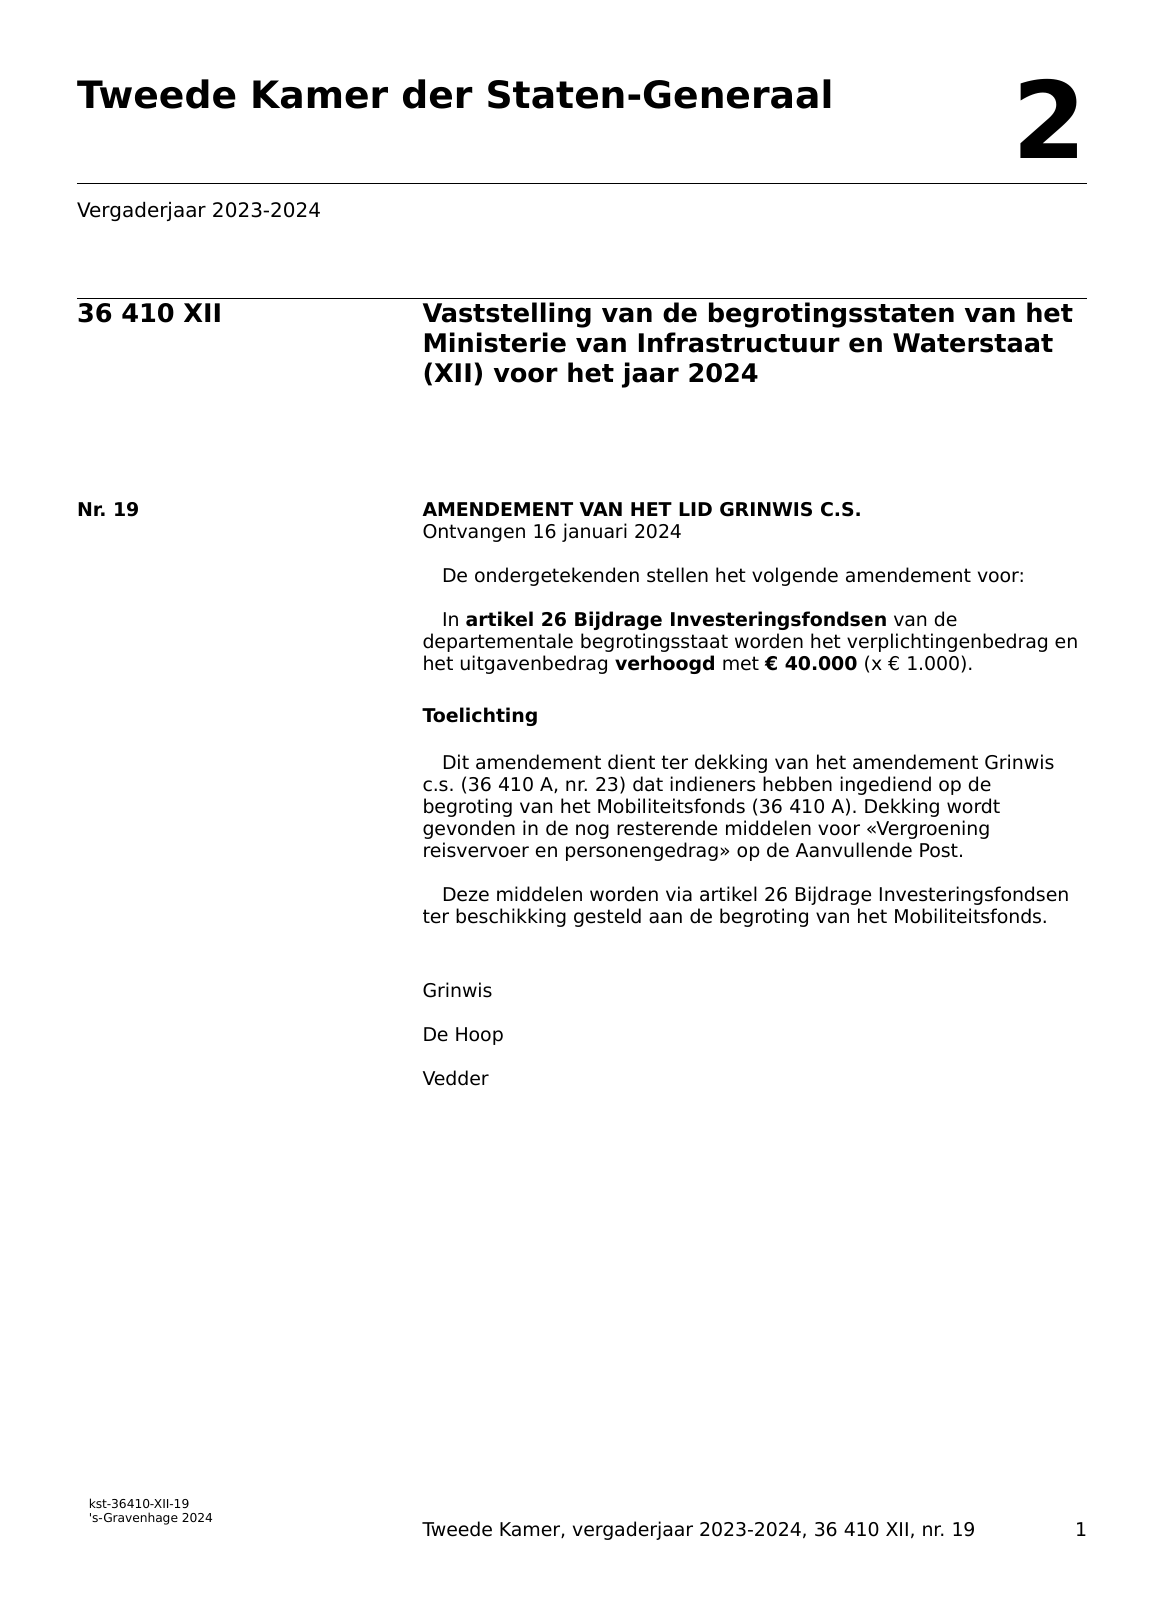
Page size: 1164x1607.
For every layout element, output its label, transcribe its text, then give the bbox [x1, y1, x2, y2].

table_header Tweede Kamer der Staten-Generaal [77, 59, 886, 183]
text Ontvangen 16 januari 2024 [422, 521, 1087, 543]
subtitle 36 410 XII Vaststelling van de begrotingsstaten van het Ministerie van Infrastructuur en Waterstaat (XII) voor het jaar 2024 [77, 299, 1087, 388]
subtitle Toelichting [422, 705, 1087, 727]
subtitle Nr. 19 AMENDEMENT VAN HET LID GRINWIS C.S. [77, 499, 1087, 521]
table_header 2 [886, 59, 1087, 183]
table_cell Vergaderjaar 2023-2024 [77, 184, 1087, 298]
text 's-Gravenhage 2024 [88, 1511, 323, 1525]
text De ondergetekenden stellen het volgende amendement voor: [422, 565, 1087, 587]
text kst-36410-XII-19 [88, 1497, 323, 1511]
text Grinwis De Hoop Vedder [422, 958, 1087, 1090]
text Dit amendement dient ter dekking van het amendement Grinwis c.s. (36 410 A, nr. 23) dat indieners hebben ingediend op de begroting van het Mobiliteitsfonds (36 410 A). Dekking wordt gevonden in de nog resterende middelen voor «Vergroening reisvervoer en personengedrag» op de Aanvullende Post. [422, 752, 1087, 862]
text In artikel 26 Bijdrage Investeringsfondsen van de departementale begrotingsstaat worden het verplichtingenbedrag en het uitgavenbedrag verhoogd met € 40.000 (x € 1.000). [422, 609, 1087, 675]
text Deze middelen worden via artikel 26 Bijdrage Investeringsfondsen ter beschikking gesteld aan de begroting van het Mobiliteitsfonds. [422, 884, 1087, 928]
